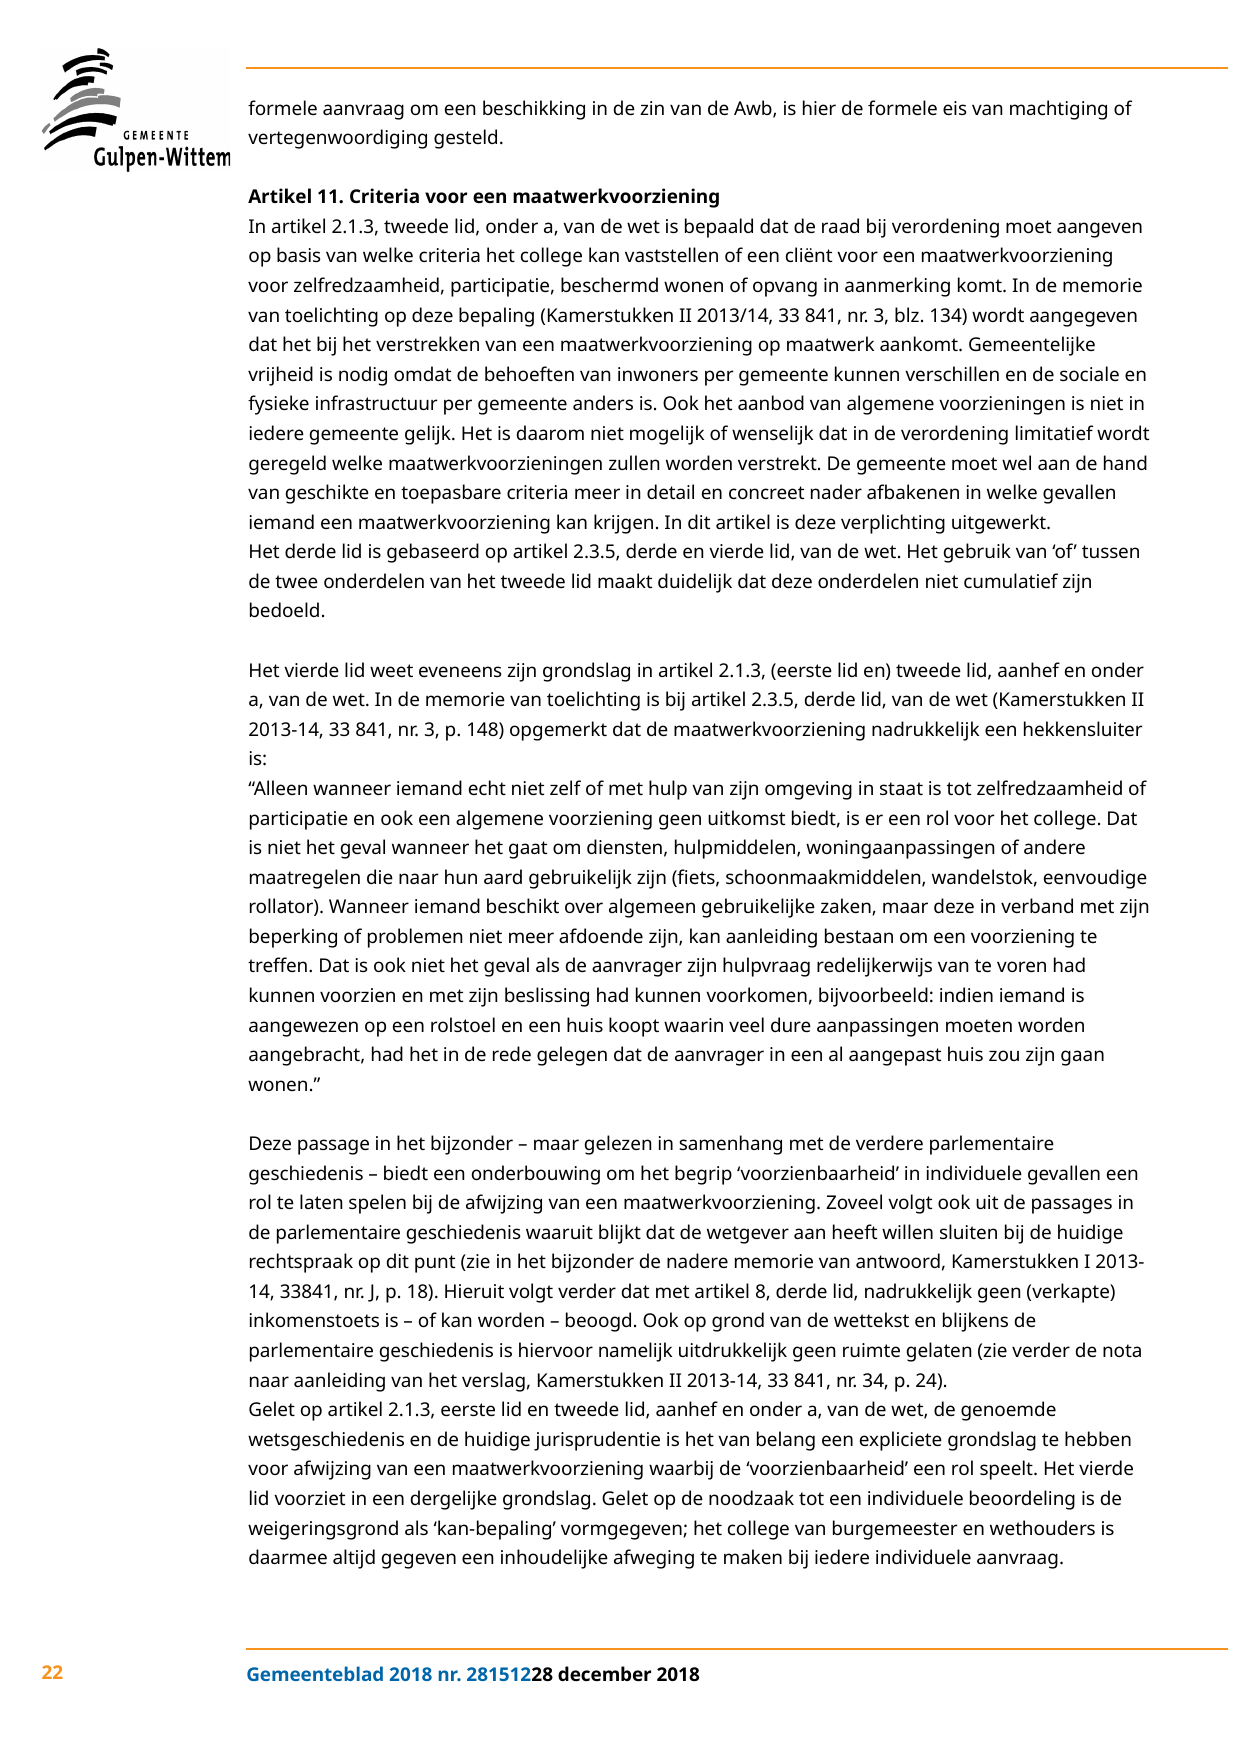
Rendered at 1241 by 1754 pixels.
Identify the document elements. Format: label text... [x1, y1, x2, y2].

text In artikel 2.1.3, tweede lid, onder a, van de wet is bepaald dat de raad bij verordening moet aangeven op basis van welke criteria het college kan vaststellen of een cliënt voor een maatwerkvoorziening voor zelfredzaamheid, participatie, beschermd wonen of opvang in aanmerking komt. In de memorie van toelichting op deze bepaling (Kamerstukken II 2013/14, 33 841, nr. 3, blz. 134) wordt aangegeven dat het bij het verstrekken van een maatwerkvoorziening op maatwerk aankomt. Gemeentelijke vrijheid is nodig omdat de behoeften van inwoners per gemeente kunnen verschillen en de sociale en fysieke infrastructuur per gemeente anders is. Ook het aanbod van algemene voorzieningen is niet in iedere gemeente gelijk. Het is daarom niet mogelijk of wenselijk dat in de verordening limitatief wordt geregeld welke maatwerkvoorzieningen zullen worden verstrekt. De gemeente moet wel aan de hand van geschikte en toepasbare criteria meer in detail en concreet nader afbakenen in welke gevallen iemand een maatwerkvoorziening kan krijgen. In dit artikel is deze verplichting uitgewerkt. [248, 213, 1152, 535]
text Het vierde lid weet eveneens zijn grondslag in artikel 2.1.3, (eerste lid en) tweede lid, aanhef en onder a, van de wet. In de memorie van toelichting is bij artikel 2.3.5, derde lid, van de wet (Kamerstukken II 2013-14, 33 841, nr. 3, p. 148) opgemerkt dat de maatwerkvoorziening nadrukkelijk een hekkensluiter is: [248, 657, 1152, 771]
text Artikel 11. Criteria voor een maatwerkvoorziening [248, 183, 1152, 209]
picture [41, 47, 231, 172]
text Deze passage in het bijzonder – maar gelezen in samenhang met de verdere parlementaire geschiedenis – biedt een onderbouwing om het begrip ‘voorzienbaarheid’ in individuele gevallen een rol te laten spelen bij de afwijzing van een maatwerkvoorziening. Zoveel volgt ook uit de passages in de parlementaire geschiedenis waaruit blijkt dat de wetgever aan heeft willen sluiten bij de huidige rechtspraak op dit punt (zie in het bijzonder de nadere memorie van antwoord, Kamerstukken I 2013-14, 33841, nr. J, p. 18). Hieruit volgt verder dat met artikel 8, derde lid, nadrukkelijk geen (verkapte) inkomenstoets is – of kan worden – beoogd. Ook op grond van de wettekst en blijkens de parlementaire geschiedenis is hiervoor namelijk uitdrukkelijk geen ruimte gelaten (zie verder de nota naar aanleiding van het verslag, Kamerstukken II 2013-14, 33 841, nr. 34, p. 24). [248, 1130, 1152, 1393]
text Het derde lid is gebaseerd op artikel 2.3.5, derde en vierde lid, van de wet. Het gebruik van ‘of’ tussen de twee onderdelen van het tweede lid maakt duidelijk dat deze onderdelen niet cumulatief zijn bedoeld. [248, 538, 1152, 623]
text Gelet op artikel 2.1.3, eerste lid en tweede lid, aanhef en onder a, van de wet, de genoemde wetsgeschiedenis en de huidige jurisprudentie is het van belang een expliciete grondslag te hebben voor afwijzing van een maatwerkvoorziening waarbij de ‘voorzienbaarheid’ een rol speelt. Het vierde lid voorziet in een dergelijke grondslag. Gelet op de noodzaak tot een individuele beoordeling is de weigeringsgrond als ‘kan-bepaling’ vormgegeven; het college van burgemeester en wethouders is daarmee altijd gegeven een inhoudelijke afweging te maken bij iedere individuele aanvraag. [248, 1396, 1152, 1570]
text “Alleen wanneer iemand echt niet zelf of met hulp van zijn omgeving in staat is tot zelfredzaamheid of participatie en ook een algemene voorziening geen uitkomst biedt, is er een rol voor het college. Dat is niet het geval wanneer het gaat om diensten, hulpmiddelen, woningaanpassingen of andere maatregelen die naar hun aard gebruikelijk zijn (fiets, schoonmaakmiddelen, wandelstok, eenvoudige rollator). Wanneer iemand beschikt over algemeen gebruikelijke zaken, maar deze in verband met zijn beperking of problemen niet meer afdoende zijn, kan aanleiding bestaan om een voorziening te treffen. Dat is ook niet het geval als de aanvrager zijn hulpvraag redelijkerwijs van te voren had kunnen voorzien en met zijn beslissing had kunnen voorkomen, bijvoorbeeld: indien iemand is aangewezen op een rolstoel en een huis koopt waarin veel dure aanpassingen moeten worden aangebracht, had het in de rede gelegen dat de aanvrager in een al aangepast huis zou zijn gaan wonen.” [248, 775, 1152, 1097]
text formele aanvraag om een beschikking in de zin van de Awb, is hier de formele eis van machtiging of vertegenwoordiging gesteld. [248, 95, 1152, 150]
